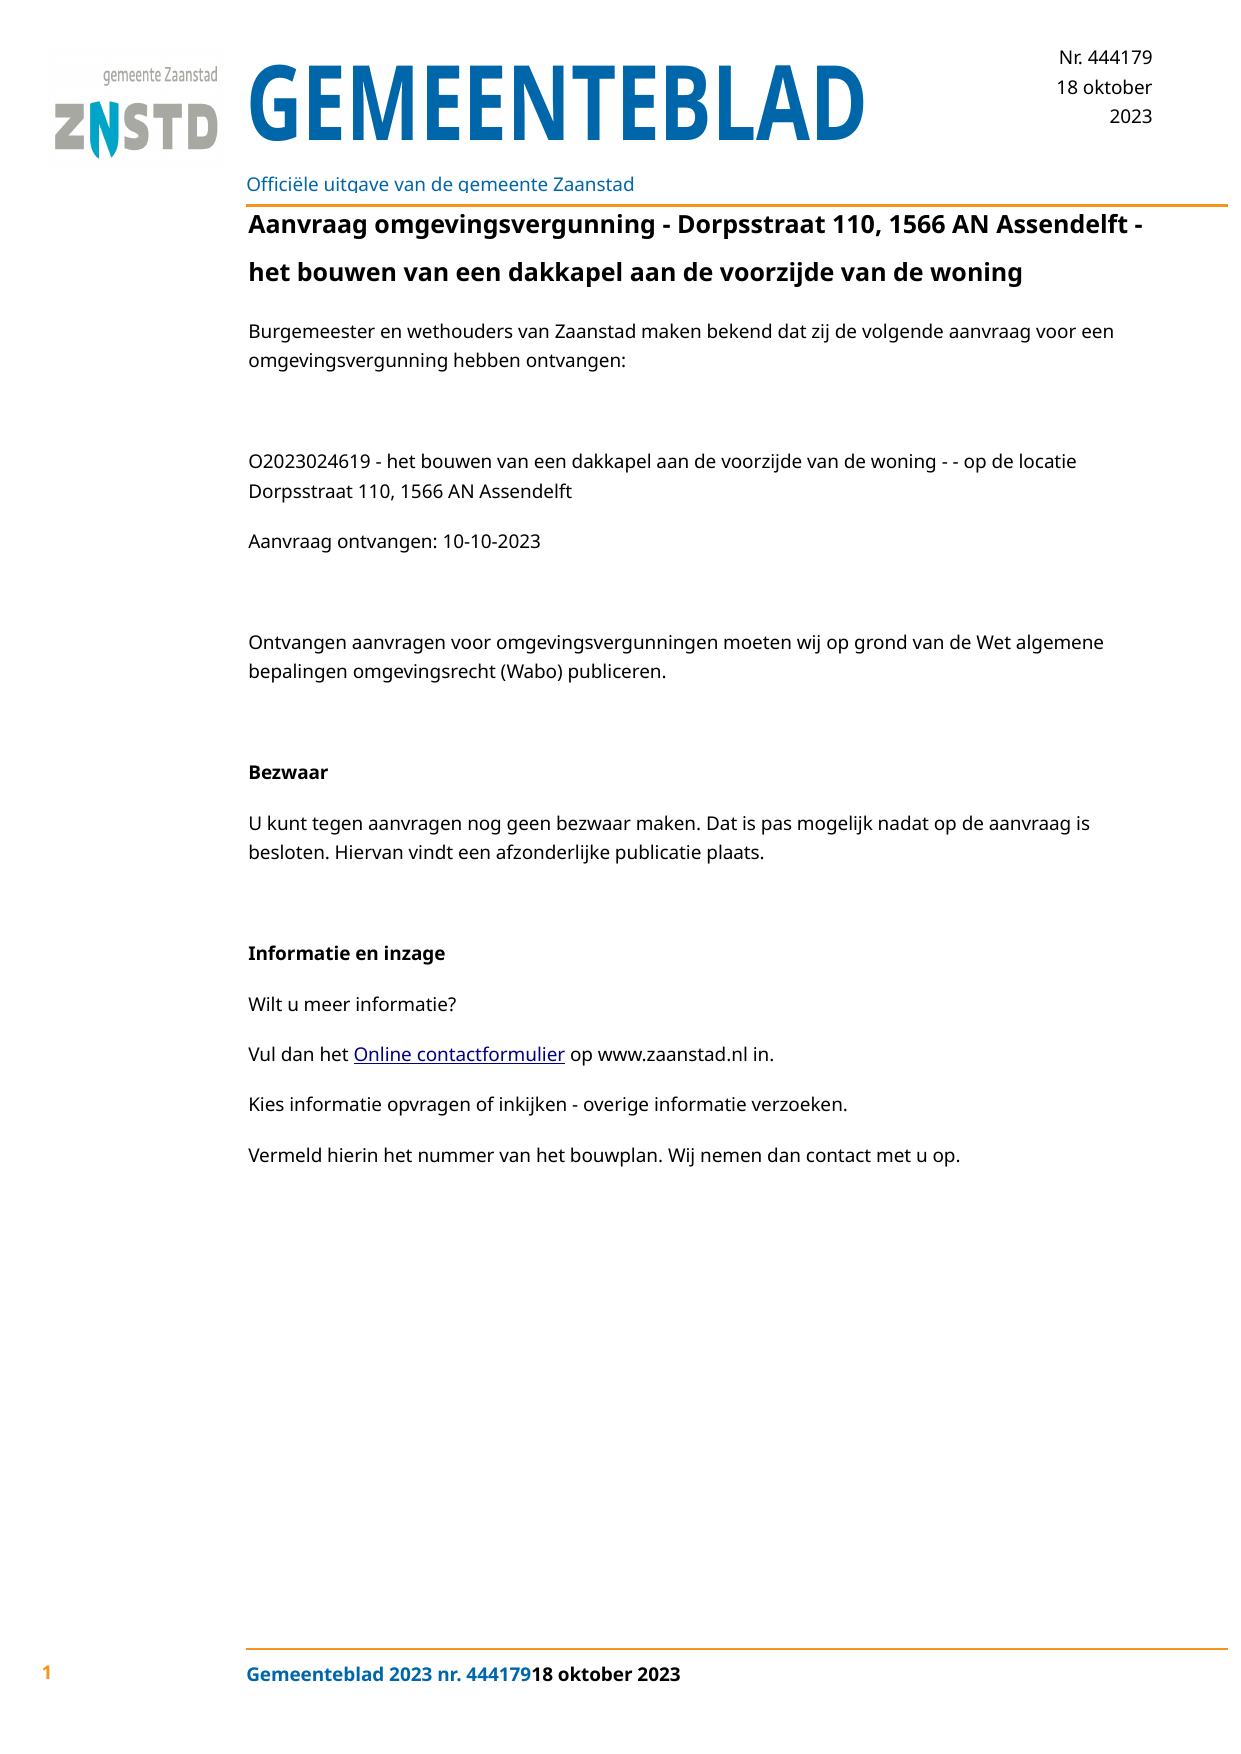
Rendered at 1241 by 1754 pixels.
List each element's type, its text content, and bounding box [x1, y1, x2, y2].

text Burgemeester en wethouders van Zaanstad maken bekend dat zij de volgende aanvraag voor een omgevingsvergunning hebben ontvangen: [248, 318, 1152, 373]
text Vermeld hierin het nummer van het bouwplan. Wij nemen dan contact met u op. [248, 1142, 1152, 1168]
text Kies informatie opvragen of inkijken - overige informatie verzoeken. [248, 1092, 1152, 1117]
text O2023024619 - het bouwen van een dakkapel aan de voorzijde van de woning - - op de locatie Dorpsstraat 110, 1566 AN Assendelft [248, 448, 1152, 504]
text U kunt tegen aanvragen nog geen bezwaar maken. Dat is pas mogelijk nadat op de aanvraag is besloten. Hiervan vindt een afzonderlijke publicatie plaats. [248, 810, 1152, 865]
text Aanvraag omgevingsvergunning - Dorpsstraat 110, 1566 AN Assendelft - het bouwen van een dakkapel aan de voorzijde van de woning [248, 207, 1152, 288]
text Wilt u meer informatie? [248, 991, 1152, 1017]
text Bezwaar [248, 759, 1152, 785]
text Informatie en inzage [248, 940, 1152, 966]
text Aanvraag ontvangen: 10-10-2023 [248, 528, 1152, 554]
picture [41, 47, 231, 172]
text Ontvangen aanvragen voor omgevingsvergunningen moeten wij op grond van de Wet algemene bepalingen omgevingsrecht (Wabo) publiceren. [248, 629, 1152, 684]
text Vul dan het Online contactformulier op www.zaanstad.nl in. [248, 1041, 1152, 1067]
